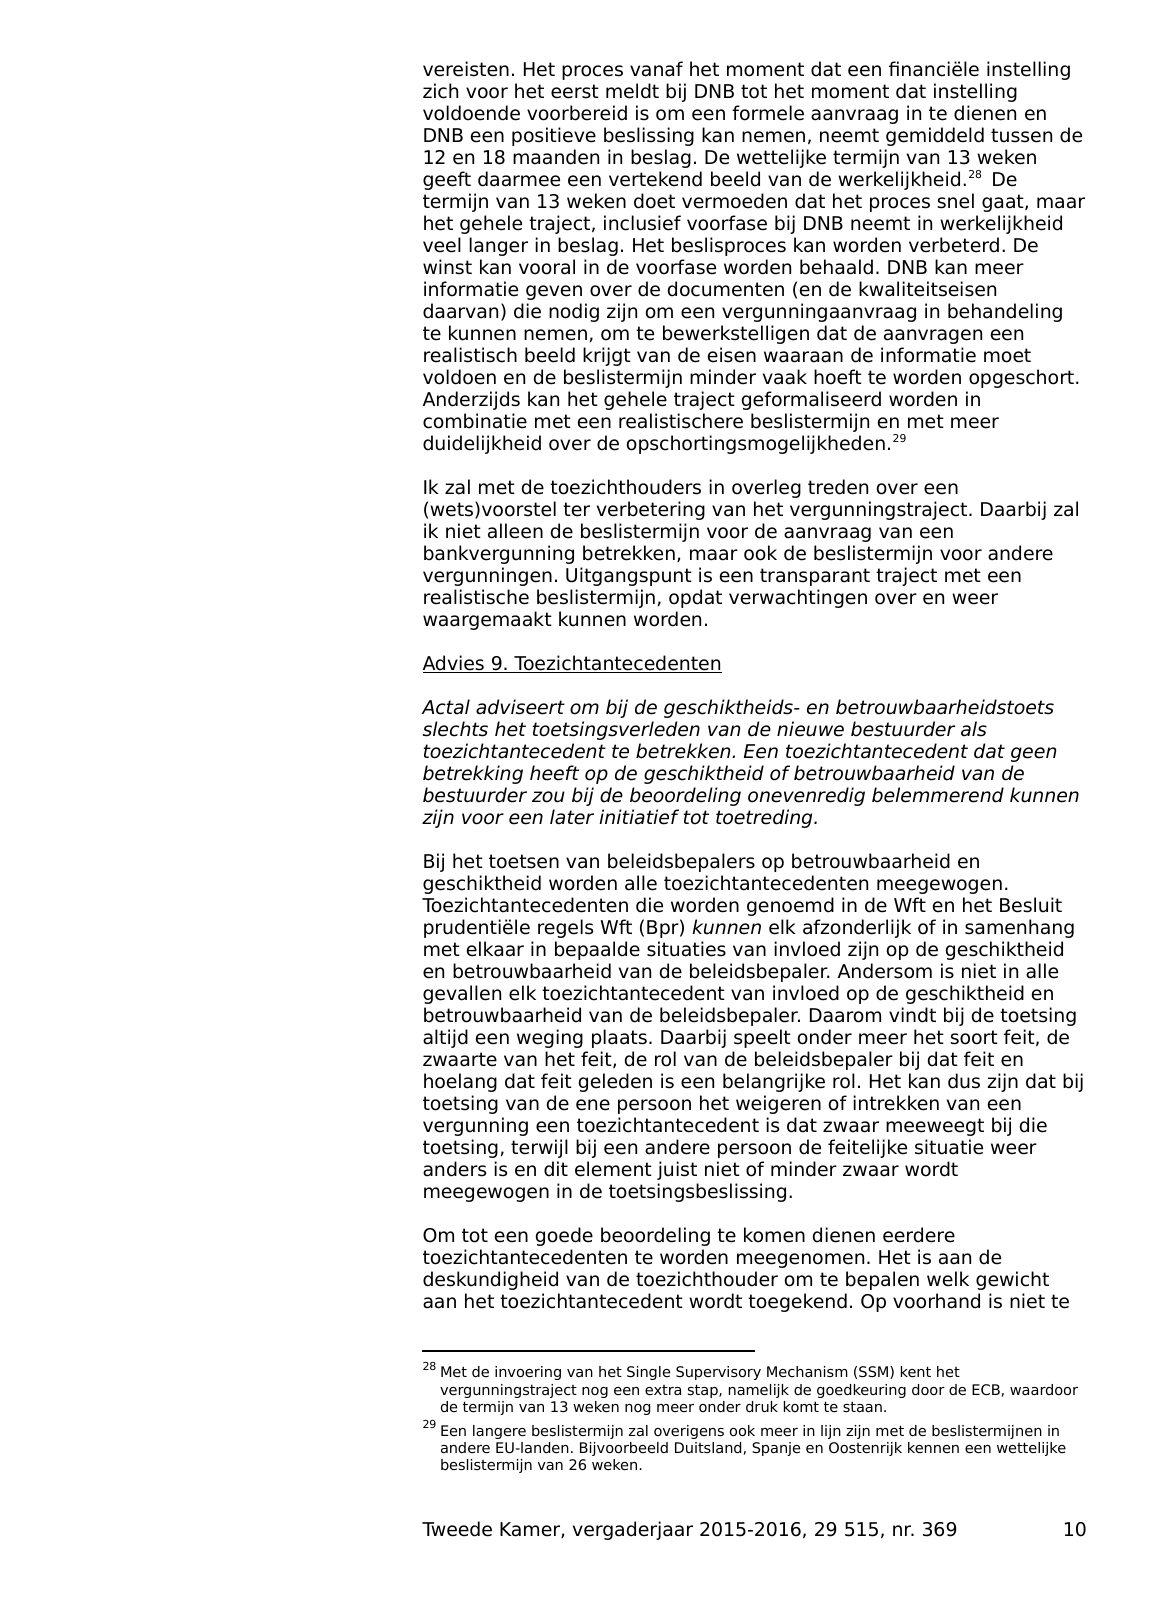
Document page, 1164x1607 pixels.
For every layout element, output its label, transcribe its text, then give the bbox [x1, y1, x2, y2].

text Bij het toetsen van beleidsbepalers op betrouwbaarheid en geschiktheid worden alle toezichtantecedenten meegewogen. Toezichtantecedenten die worden genoemd in de Wft en het Besluit prudentiële regels Wft (Bpr) kunnen elk afzonderlijk of in samenhang met elkaar in bepaalde situaties van invloed zijn op de geschiktheid en betrouwbaarheid van de beleidsbepaler. Andersom is niet in alle gevallen elk toezichtantecedent van invloed op de geschiktheid en betrouwbaarheid van de beleidsbepaler. Daarom vindt bij de toetsing altijd een weging plaats. Daarbij speelt onder meer het soort feit, de zwaarte van het feit, de rol van de beleidsbepaler bij dat feit en hoelang dat feit geleden is een belangrijke rol. Het kan dus zijn dat bij toetsing van de ene persoon het weigeren of intrekken van een vergunning een toezichtantecedent is dat zwaar meeweegt bij die toetsing, terwijl bij een andere persoon de feitelijke situatie weer anders is en dit element juist niet of minder zwaar wordt meegewogen in de toetsingsbeslissing. [422, 851, 1087, 1203]
text Om tot een goede beoordeling te komen dienen eerdere toezichtantecedenten te worden meegenomen. Het is aan de deskundigheid van de toezichthouder om te bepalen welk gewicht aan het toezichtantecedent wordt toegekend. Op voorhand is niet te [422, 1225, 1087, 1313]
text Actal adviseert om bij de geschiktheids- en betrouwbaarheidstoets slechts het toetsingsverleden van de nieuwe bestuurder als toezichtantecedent te betrekken. Een toezichtantecedent dat geen betrekking heeft op de geschiktheid of betrouwbaarheid van de bestuurder zou bij de beoordeling onevenredig belemmerend kunnen zijn voor een later initiatief tot toetreding. [422, 697, 1087, 829]
subtitle Advies 9. Toezichtantecedenten [422, 653, 1087, 675]
text vereisten. Het proces vanaf het moment dat een financiële instelling zich voor het eerst meldt bij DNB tot het moment dat instelling voldoende voorbereid is om een formele aanvraag in te dienen en DNB een positieve beslissing kan nemen, neemt gemiddeld tussen de 12 en 18 maanden in beslag. De wettelijke termijn van 13 weken geeft daarmee een vertekend beeld van de werkelijkheid. De termijn van 13 weken doet vermoeden dat het proces snel gaat, maar het gehele traject, inclusief voorfase bij DNB neemt in werkelijkheid veel langer in beslag. Het beslisproces kan worden verbeterd. De winst kan vooral in de voorfase worden behaald. DNB kan meer informatie geven over de documenten (en de kwaliteitseisen daarvan) die nodig zijn om een vergunningaanvraag in behandeling te kunnen nemen, om te bewerkstelligen dat de aanvragen een realistisch beeld krijgt van de eisen waaraan de informatie moet voldoen en de beslistermijn minder vaak hoeft te worden opgeschort. Anderzijds kan het gehele traject geformaliseerd worden in combinatie met een realistischere beslistermijn en met meer duidelijkheid over de opschortingsmogelijkheden. [422, 59, 1087, 455]
text Met de invoering van het Single Supervisory Mechanism (SSM) kent het vergunningstraject nog een extra stap, namelijk de goedkeuring door de ECB, waardoor de termijn van 13 weken nog meer onder druk komt te staan. [422, 1360, 1087, 1416]
text Ik zal met de toezichthouders in overleg treden over een (wets)voorstel ter verbetering van het vergunningstraject. Daarbij zal ik niet alleen de beslistermijn voor de aanvraag van een bankvergunning betrekken, maar ook de beslistermijn voor andere vergunningen. Uitgangspunt is een transparant traject met een realistische beslistermijn, opdat verwachtingen over en weer waargemaakt kunnen worden. [422, 477, 1087, 631]
text Een langere beslistermijn zal overigens ook meer in lijn zijn met de beslistermijnen in andere EU-landen. Bijvoorbeeld Duitsland, Spanje en Oostenrijk kennen een wettelijke beslistermijn van 26 weken. [422, 1418, 1087, 1474]
